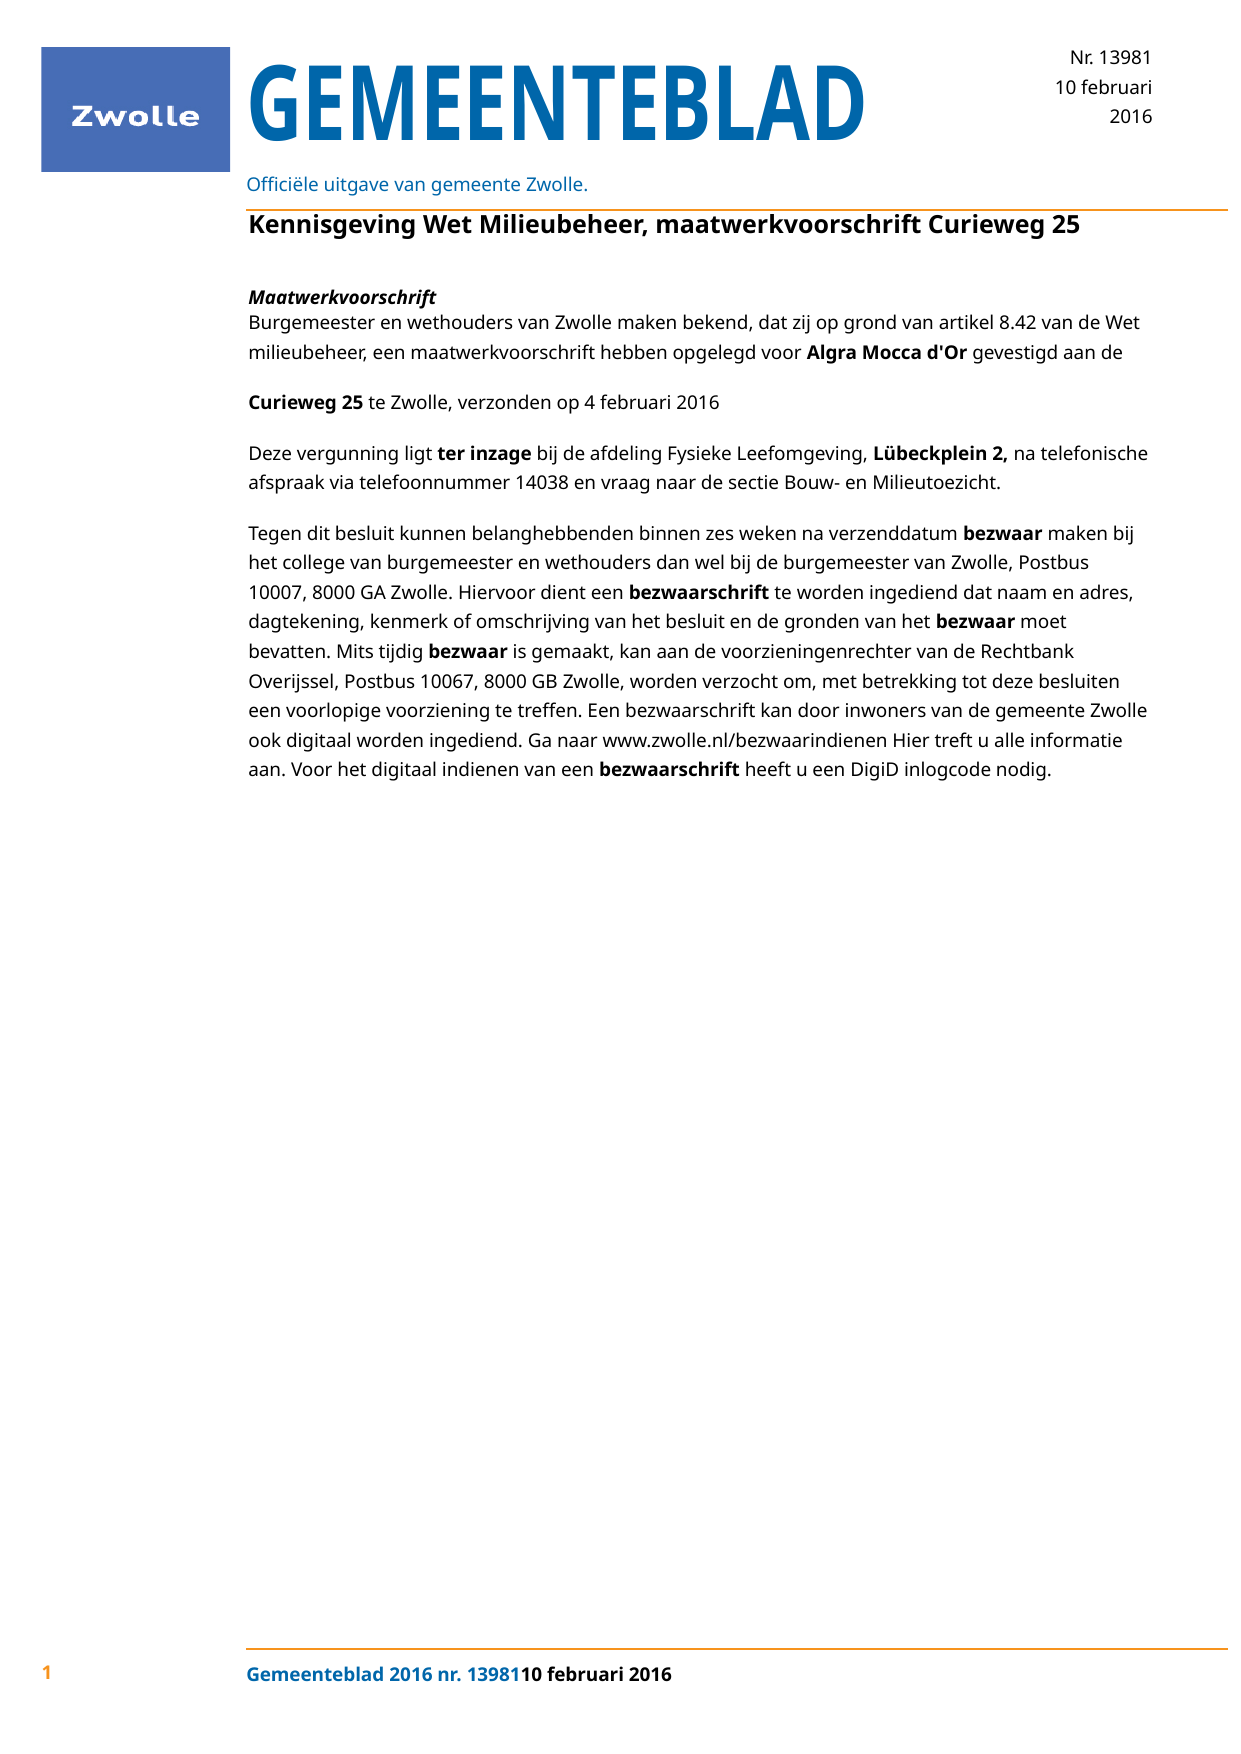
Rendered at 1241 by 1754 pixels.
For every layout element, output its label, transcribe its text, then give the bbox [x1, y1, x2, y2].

picture [41, 47, 231, 172]
text Maatwerkvoorschrift [248, 284, 1152, 309]
text Tegen dit besluit kunnen belanghebbenden binnen zes weken na verzenddatum bezwaar maken bij het college van burgemeester en wethouders dan wel bij de burgemeester van Zwolle, Postbus 10007, 8000 GA Zwolle. Hiervoor dient een bezwaarschrift te worden ingediend dat naam en adres, dagtekening, kenmerk of omschrijving van het besluit en de gronden van het bezwaar moet bevatten. Mits tijdig bezwaar is gemaakt, kan aan de voorzieningenrechter van de Rechtbank Overijssel, Postbus 10067, 8000 GB Zwolle, worden verzocht om, met betrekking tot deze besluiten een voorlopige voorziening te treffen. Een bezwaarschrift kan door inwoners van de gemeente Zwolle ook digitaal worden ingediend. Ga naar www.zwolle.nl/bezwaarindienen Hier treft u alle informatie aan. Voor het digitaal indienen van een bezwaarschrift heeft u een DigiD inlogcode nodig. [248, 520, 1152, 782]
text Burgemeester en wethouders van Zwolle maken bekend, dat zij op grond van artikel 8.42 van de Wet milieubeheer, een maatwerkvoorschrift hebben opgelegd voor Algra Mocca d'Or gevestigd aan de [248, 309, 1152, 365]
text Deze vergunning ligt ter inzage bij de afdeling Fysieke Leefomgeving, Lübeckplein 2, na telefonische afspraak via telefoonnummer 14038 en vraag naar de sectie Bouw- en Milieutoezicht. [248, 440, 1152, 495]
text Kennisgeving Wet Milieubeheer, maatwerkvoorschrift Curieweg 25 [248, 211, 1152, 241]
text Curieweg 25 te Zwolle, verzonden op 4 februari 2016 [248, 389, 1152, 415]
